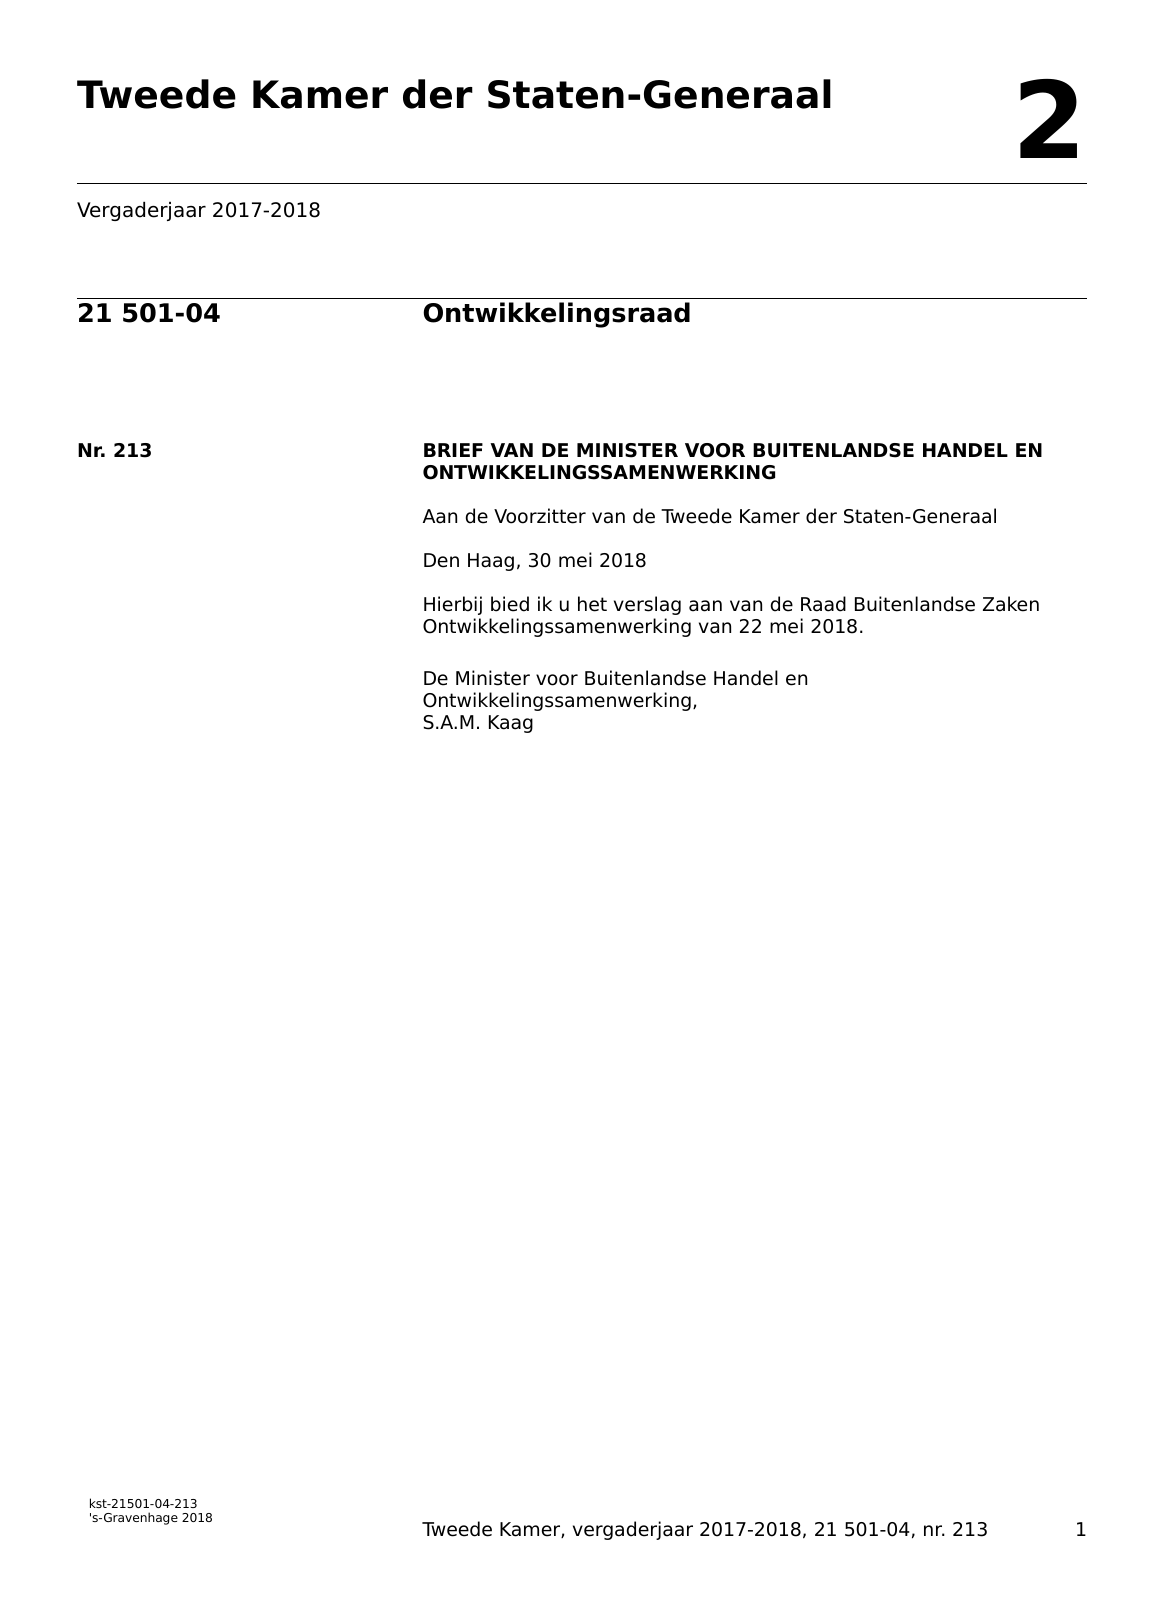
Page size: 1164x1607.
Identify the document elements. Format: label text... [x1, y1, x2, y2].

text Aan de Voorzitter van de Tweede Kamer der Staten-Generaal [422, 506, 1087, 528]
table_header 2 [886, 59, 1087, 183]
table_cell Vergaderjaar 2017-2018 [77, 184, 1087, 298]
text De Minister voor Buitenlandse Handel en Ontwikkelingssamenwerking, S.A.M. Kaag [422, 668, 1087, 734]
subtitle 21 501-04 Ontwikkelingsraad [77, 299, 1087, 329]
table_header Tweede Kamer der Staten-Generaal [77, 59, 886, 183]
text kst-21501-04-213 [88, 1497, 323, 1511]
subtitle Nr. 213 BRIEF VAN DE MINISTER VOOR BUITENLANDSE HANDEL EN ONTWIKKELINGSSAMENWERKING [77, 440, 1087, 484]
text 's-Gravenhage 2018 [88, 1511, 323, 1525]
text Den Haag, 30 mei 2018 [422, 550, 1087, 572]
text Hierbij bied ik u het verslag aan van de Raad Buitenlandse Zaken Ontwikkelingssamenwerking van 22 mei 2018. [422, 594, 1087, 638]
